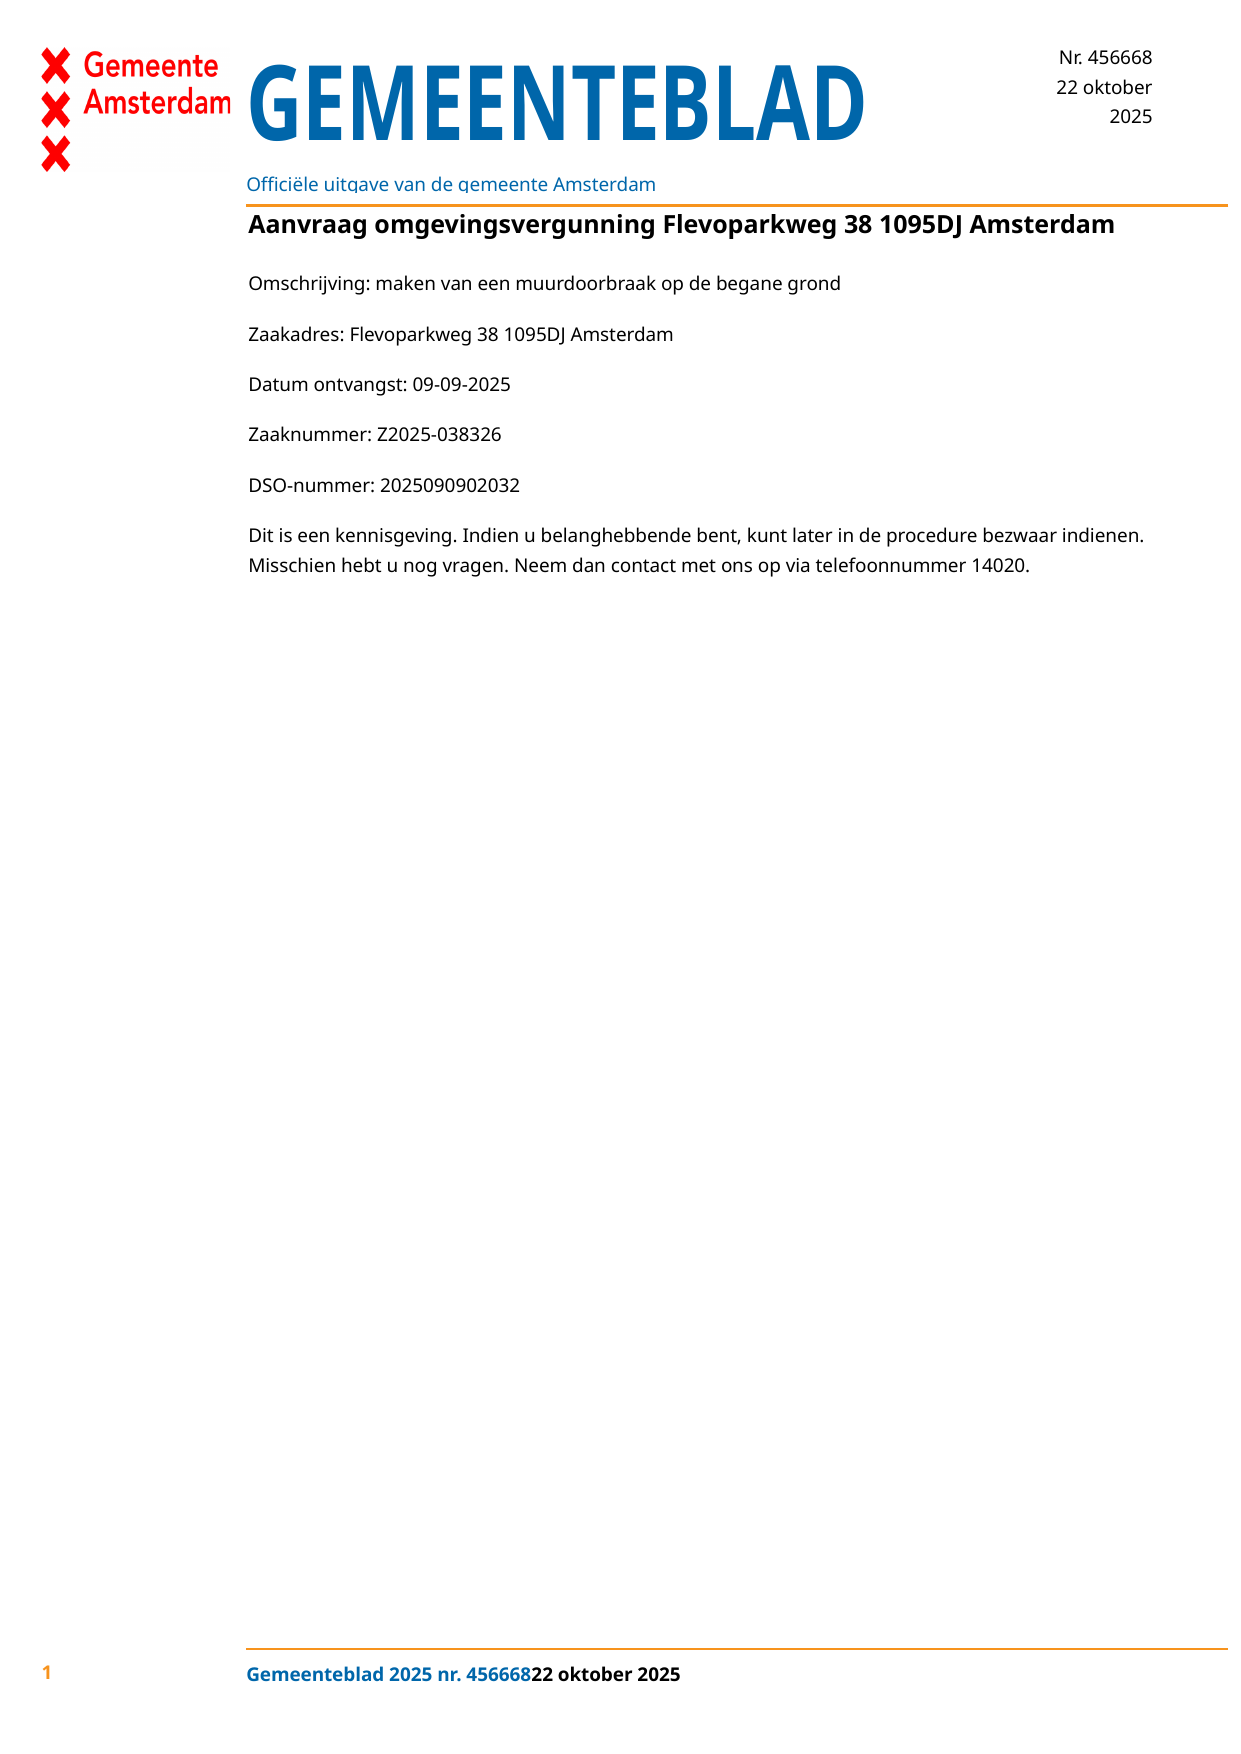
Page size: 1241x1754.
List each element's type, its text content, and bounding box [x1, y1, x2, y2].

text Omschrijving: maken van een muurdoorbraak op de begane grond [248, 270, 1152, 296]
text DSO-nummer: 2025090902032 [248, 472, 1152, 498]
text Datum ontvangst: 09-09-2025 [248, 371, 1152, 397]
text Dit is een kennisgeving. Indien u belanghebbende bent, kunt later in de procedure bezwaar indienen. Misschien hebt u nog vragen. Neem dan contact met ons op via telefoonnummer 14020. [248, 522, 1152, 578]
text Zaakadres: Flevoparkweg 38 1095DJ Amsterdam [248, 321, 1152, 346]
text Zaaknummer: Z2025-038326 [248, 422, 1152, 447]
text Aanvraag omgevingsvergunning Flevoparkweg 38 1095DJ Amsterdam [248, 207, 1152, 241]
picture [41, 47, 231, 172]
